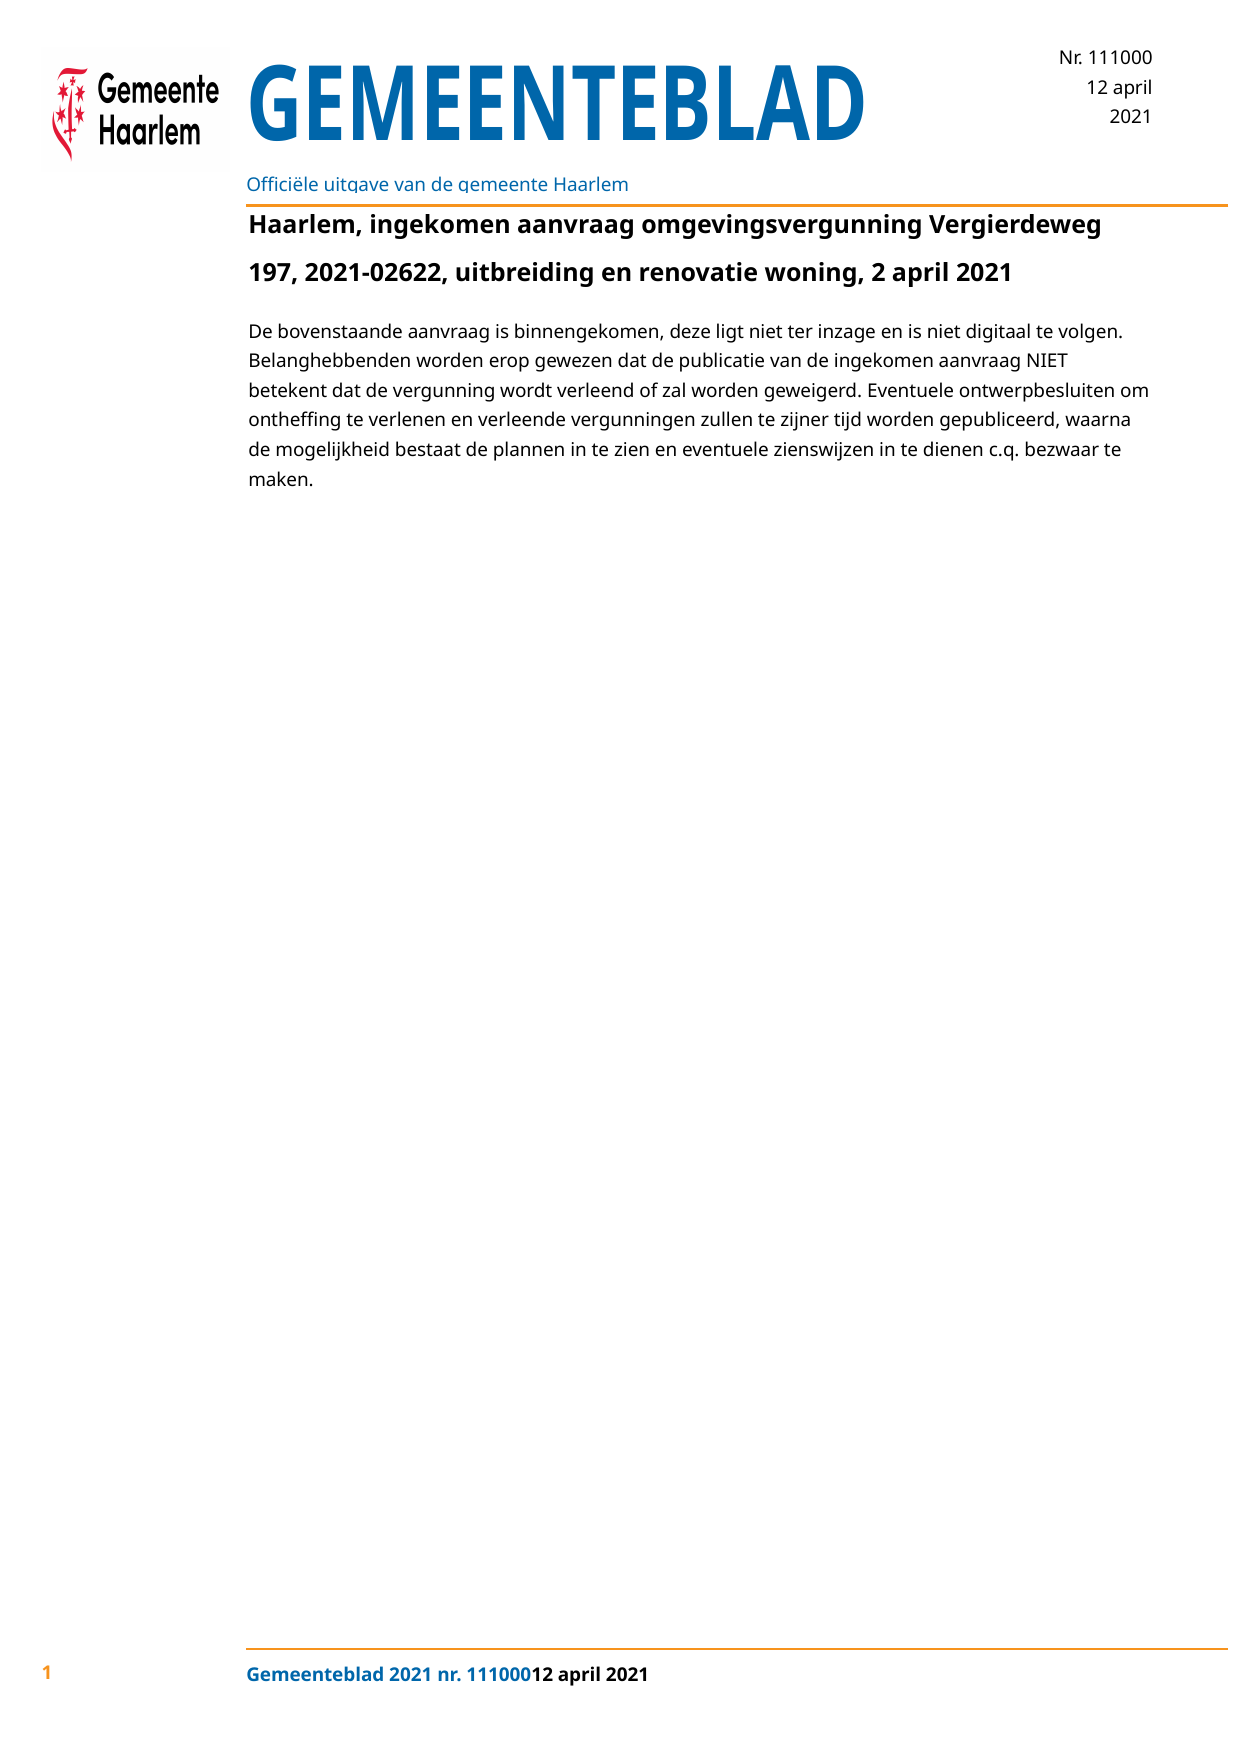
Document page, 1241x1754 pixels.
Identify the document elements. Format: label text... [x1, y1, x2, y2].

text De bovenstaande aanvraag is binnengekomen, deze ligt niet ter inzage en is niet digitaal te volgen. Belanghebbenden worden erop gewezen dat de publicatie van de ingekomen aanvraag NIET betekent dat de vergunning wordt verleend of zal worden geweigerd. Eventuele ontwerpbesluiten om ontheffing te verlenen en verleende vergunningen zullen te zijner tijd worden gepubliceerd, waarna de mogelijkheid bestaat de plannen in te zien en eventuele zienswijzen in te dienen c.q. bezwaar te maken. [248, 318, 1152, 492]
picture [41, 47, 231, 172]
text Haarlem, ingekomen aanvraag omgevingsvergunning Vergierdeweg 197, 2021-02622, uitbreiding en renovatie woning, 2 april 2021 [248, 207, 1152, 288]
